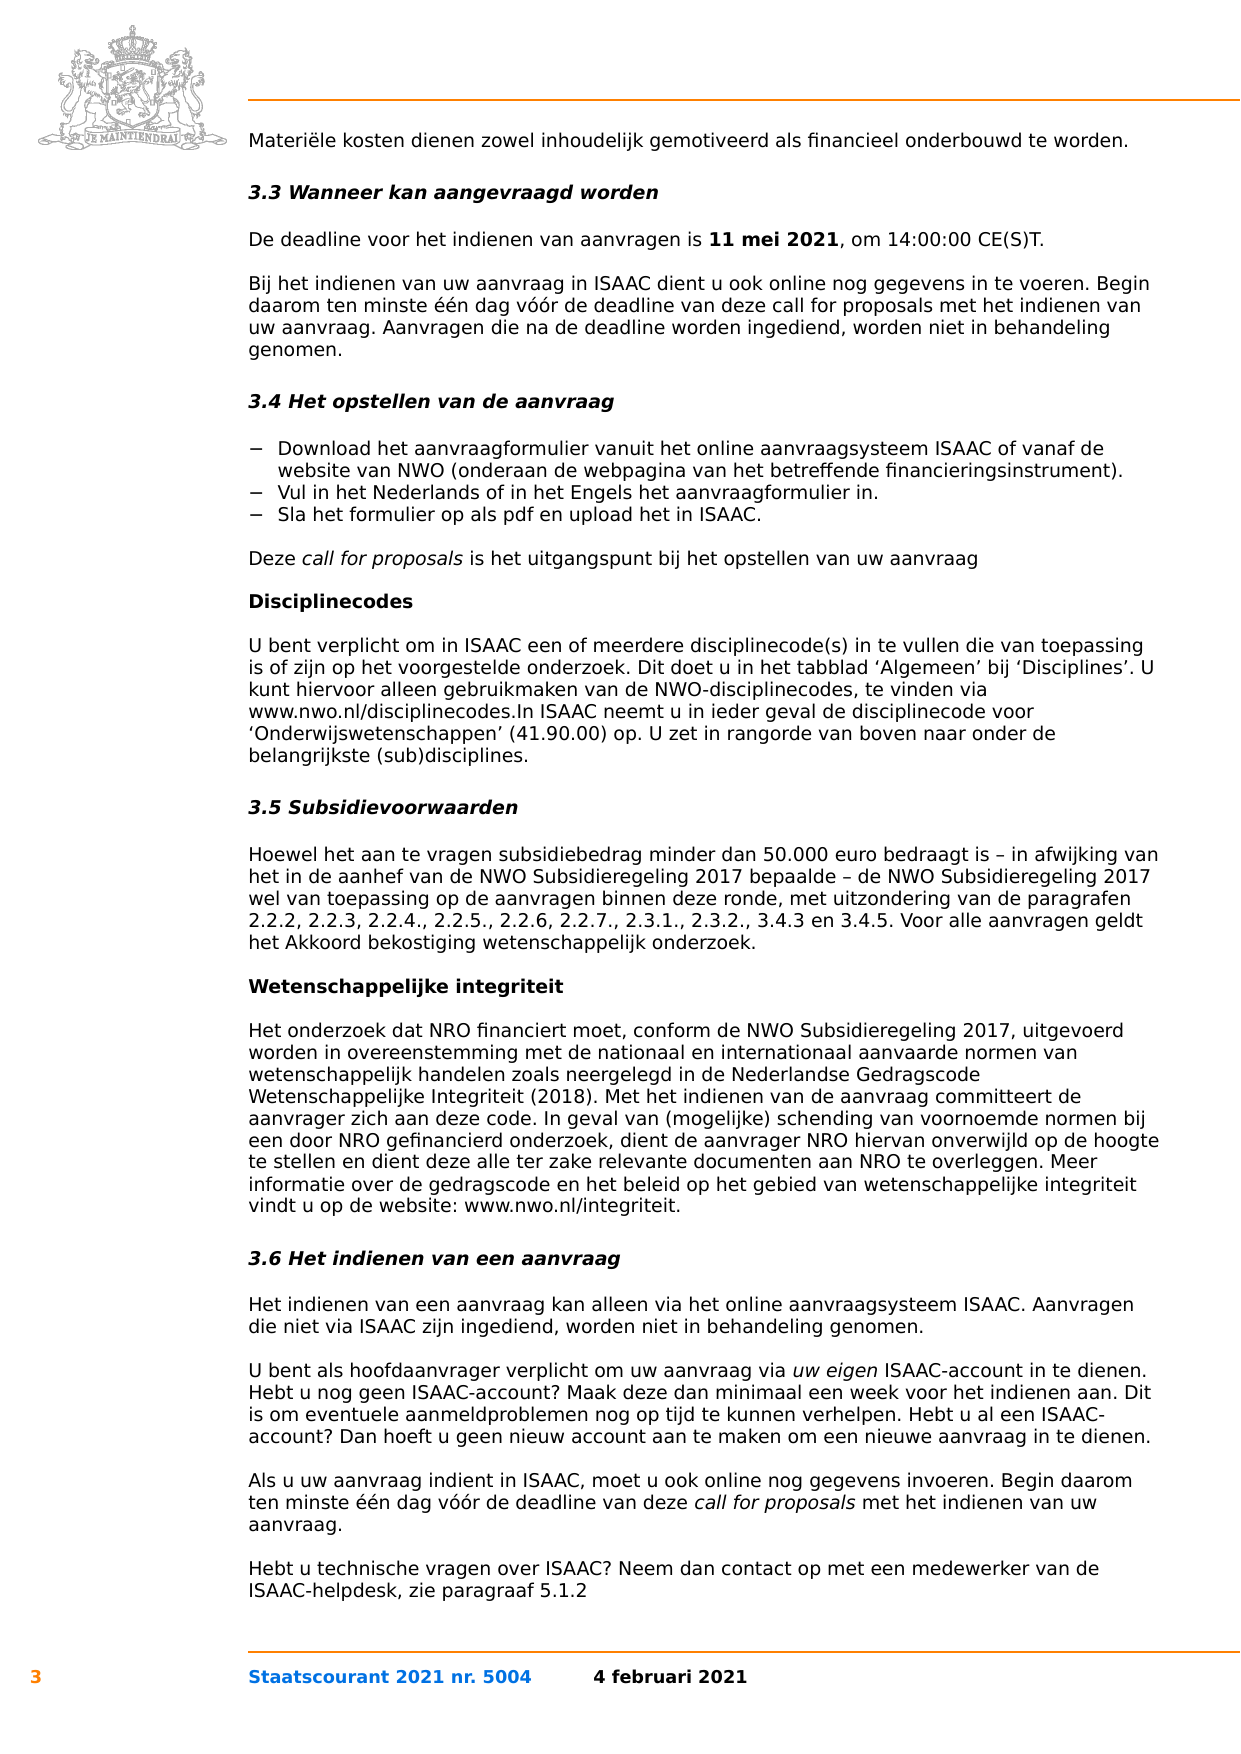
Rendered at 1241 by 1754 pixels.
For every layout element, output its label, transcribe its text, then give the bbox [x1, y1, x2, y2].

subtitle Disciplinecodes [248, 591, 1163, 613]
text − Download het aanvraagformulier vanuit het online aanvraagsysteem ISAAC of vanaf de website van NWO (onderaan de webpagina van het betreffende financieringsinstrument). [248, 438, 1163, 482]
text U bent verplicht om in ISAAC een of meerdere disciplinecode(s) in te vullen die van toepassing is of zijn op het voorgestelde onderzoek. Dit doet u in het tabblad ‘Algemeen’ bij ‘Disciplines’. U kunt hiervoor alleen gebruikmaken van de NWO-disciplinecodes, te vinden via www.nwo.nl/disciplinecodes.In ISAAC neemt u in ieder geval de disciplinecode voor ‘Onderwijswetenschappen’ (41.90.00) op. U zet in rangorde van boven naar onder de belangrijkste (sub)disciplines. [248, 635, 1163, 767]
picture [38, 25, 227, 150]
subtitle 3.6 Het indienen van een aanvraag [248, 1247, 1163, 1269]
subtitle 3.4 Het opstellen van de aanvraag [248, 391, 1163, 413]
text Deze call for proposals is het uitgangspunt bij het opstellen van uw aanvraag [248, 547, 1163, 569]
text Als u uw aanvraag indient in ISAAC, moet u ook online nog gegevens invoeren. Begin daarom ten minste één dag vóór de deadline van deze call for proposals met het indienen van uw aanvraag. [248, 1470, 1163, 1536]
text U bent als hoofdaanvrager verplicht om uw aanvraag via uw eigen ISAAC-account in te dienen. Hebt u nog geen ISAAC-account? Maak deze dan minimaal een week voor het indienen aan. Dit is om eventuele aanmeldproblemen nog op tijd te kunnen verhelpen. Hebt u al een ISAAC-account? Dan hoeft u geen nieuw account aan te maken om een nieuwe aanvraag in te dienen. [248, 1360, 1163, 1448]
text Het onderzoek dat NRO financiert moet, conform de NWO Subsidieregeling 2017, uitgevoerd worden in overeenstemming met de nationaal en internationaal aanvaarde normen van wetenschappelijk handelen zoals neergelegd in de Nederlandse Gedragscode Wetenschappelijke Integriteit (2018). Met het indienen van de aanvraag committeert de aanvrager zich aan deze code. In geval van (mogelijke) schending van voornoemde normen bij een door NRO gefinancierd onderzoek, dient de aanvrager NRO hiervan onverwijld op de hoogte te stellen en dient deze alle ter zake relevante documenten aan NRO te overleggen. Meer informatie over de gedragscode en het beleid op het gebied van wetenschappelijke integriteit vindt u op de website: www.nwo.nl/integriteit. [248, 1019, 1163, 1217]
text De deadline voor het indienen van aanvragen is 11 mei 2021, om 14:00:00 CE(S)T. [248, 229, 1163, 251]
text Materiële kosten dienen zowel inhoudelijk gemotiveerd als financieel onderbouwd te worden. [248, 130, 1163, 152]
text Hebt u technische vragen over ISAAC? Neem dan contact op met een medewerker van de ISAAC-helpdesk, zie paragraaf 5.1.2 [248, 1558, 1163, 1602]
subtitle 3.3 Wanneer kan aangevraagd worden [248, 182, 1163, 204]
text Het indienen van een aanvraag kan alleen via het online aanvraagsysteem ISAAC. Aanvragen die niet via ISAAC zijn ingediend, worden niet in behandeling genomen. [248, 1294, 1163, 1338]
subtitle 3.5 Subsidievoorwaarden [248, 797, 1163, 819]
subtitle Wetenschappelijke integriteit [248, 976, 1163, 998]
text − Sla het formulier op als pdf en upload het in ISAAC. [248, 503, 1163, 526]
text Hoewel het aan te vragen subsidiebedrag minder dan 50.000 euro bedraagt is – in afwijking van het in de aanhef van de NWO Subsidieregeling 2017 bepaalde – de NWO Subsidieregeling 2017 wel van toepassing op de aanvragen binnen deze ronde, met uitzondering van de paragrafen 2.2.2, 2.2.3, 2.2.4., 2.2.5., 2.2.6, 2.2.7., 2.3.1., 2.3.2., 3.4.3 en 3.4.5. Voor alle aanvragen geldt het Akkoord bekostiging wetenschappelijk onderzoek. [248, 844, 1163, 954]
text Bij het indienen van uw aanvraag in ISAAC dient u ook online nog gegevens in te voeren. Begin daarom ten minste één dag vóór de deadline van deze call for proposals met het indienen van uw aanvraag. Aanvragen die na de deadline worden ingediend, worden niet in behandeling genomen. [248, 273, 1163, 361]
text − Vul in het Nederlands of in het Engels het aanvraagformulier in. [248, 482, 1163, 503]
